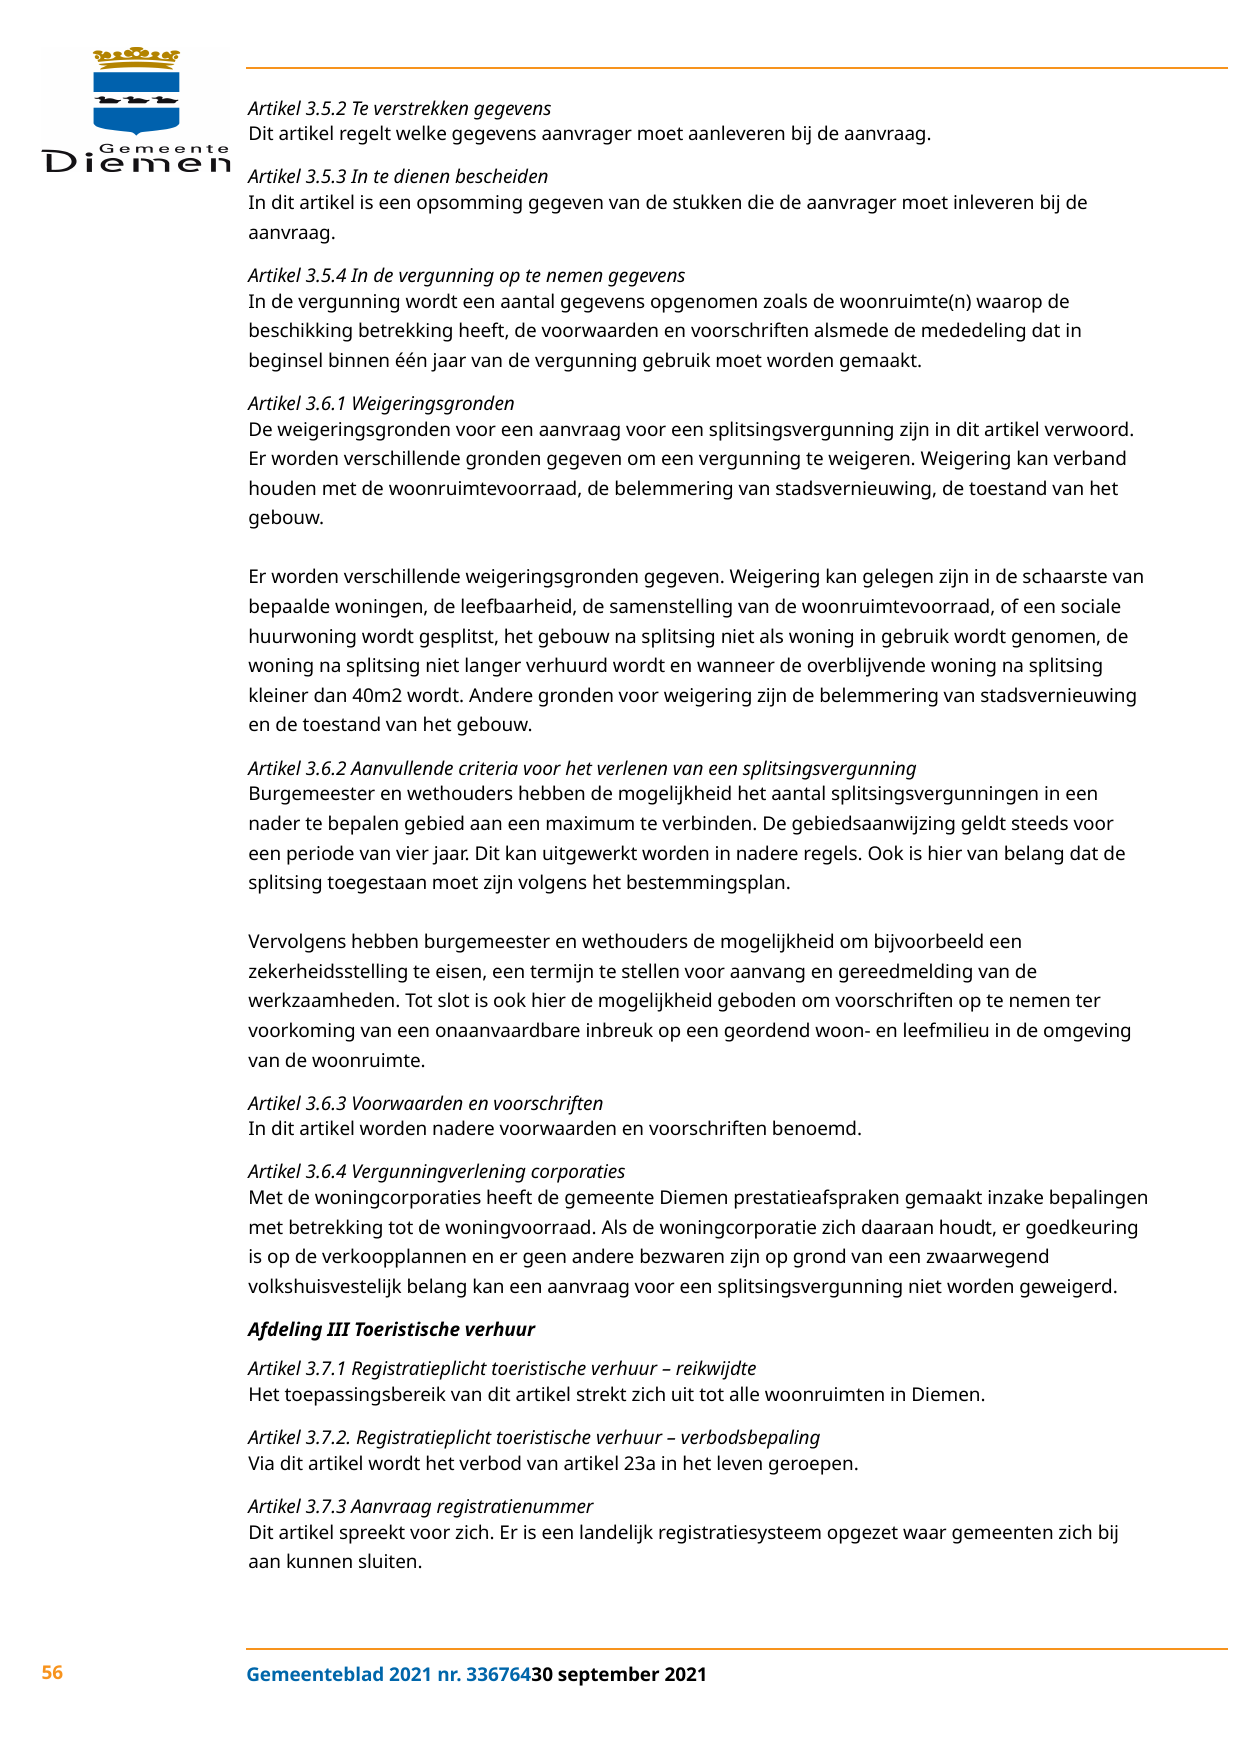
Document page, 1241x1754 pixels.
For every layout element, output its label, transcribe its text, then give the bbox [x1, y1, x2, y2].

text In de vergunning wordt een aantal gegevens opgenomen zoals de woonruimte(n) waarop de beschikking betrekking heeft, de voorwaarden en voorschriften alsmede de mededeling dat in beginsel binnen één jaar van de vergunning gebruik moet worden gemaakt. [248, 288, 1152, 373]
text De weigeringsgronden voor een aanvraag voor een splitsingsvergunning zijn in dit artikel verwoord. Er worden verschillende gronden gegeven om een vergunning te weigeren. Weigering kan verband houden met de woonruimtevoorraad, de belemmering van stadsvernieuwing, de toestand van het gebouw. [248, 416, 1152, 530]
text Burgemeester en wethouders hebben de mogelijkheid het aantal splitsingsvergunningen in een nader te bepalen gebied aan een maximum te verbinden. De gebiedsaanwijzing geldt steeds voor een periode van vier jaar. Dit kan uitgewerkt worden in nadere regels. Ook is hier van belang dat de splitsing toegestaan moet zijn volgens het bestemmingsplan. [248, 781, 1152, 895]
text Artikel 3.7.1 Registratieplicht toeristische verhuur – reikwijdte [248, 1356, 1152, 1381]
text Afdeling III Toeristische verhuur [248, 1316, 1152, 1342]
text Artikel 3.6.3 Voorwaarden en voorschriften [248, 1090, 1152, 1116]
text Artikel 3.6.1 Weigeringsgronden [248, 390, 1152, 416]
text Vervolgens hebben burgemeester en wethouders de mogelijkheid om bijvoorbeeld een zekerheidsstelling te eisen, een termijn te stellen voor aanvang en gereedmelding van de werkzaamheden. Tot slot is ook hier de mogelijkheid geboden om voorschriften op te nemen ter voorkoming van een onaanvaardbare inbreuk op een geordend woon- en leefmilieu in de omgeving van de woonruimte. [248, 928, 1152, 1072]
text Artikel 3.7.3 Aanvraag registratienummer [248, 1493, 1152, 1519]
text Er worden verschillende weigeringsgronden gegeven. Weigering kan gelegen zijn in de schaarste van bepaalde woningen, de leefbaarheid, de samenstelling van de woonruimtevoorraad, of een sociale huurwoning wordt gesplitst, het gebouw na splitsing niet als woning in gebruik wordt genomen, de woning na splitsing niet langer verhuurd wordt en wanneer de overblijvende woning na splitsing kleiner dan 40m2 wordt. Andere gronden voor weigering zijn de belemmering van stadsvernieuwing en de toestand van het gebouw. [248, 564, 1152, 737]
text Met de woningcorporaties heeft de gemeente Diemen prestatieafspraken gemaakt inzake bepalingen met betrekking tot de woningvoorraad. Als de woningcorporatie zich daaraan houdt, er goedkeuring is op de verkoopplannen en er geen andere bezwaren zijn op grond van een zwaarwegend volkshuisvestelijk belang kan een aanvraag voor een splitsingsvergunning niet worden geweigerd. [248, 1184, 1152, 1299]
text Het toepassingsbereik van dit artikel strekt zich uit tot alle woonruimten in Diemen. [248, 1381, 1152, 1407]
picture [41, 47, 231, 172]
text Artikel 3.5.4 In de vergunning op te nemen gegevens [248, 262, 1152, 288]
text In dit artikel worden nadere voorwaarden en voorschriften benoemd. [248, 1116, 1152, 1141]
text Artikel 3.6.2 Aanvullende criteria voor het verlenen van een splitsingsvergunning [248, 755, 1152, 781]
text In dit artikel is een opsomming gegeven van de stukken die de aanvrager moet inleveren bij de aanvraag. [248, 189, 1152, 245]
text Via dit artikel wordt het verbod van artikel 23a in het leven geroepen. [248, 1450, 1152, 1476]
text Artikel 3.5.3 In te dienen bescheiden [248, 164, 1152, 189]
text Dit artikel spreekt voor zich. Er is een landelijk registratiesysteem opgezet waar gemeenten zich bij aan kunnen sluiten. [248, 1519, 1152, 1574]
text Artikel 3.5.2 Te verstrekken gegevens [248, 95, 1152, 121]
text Dit artikel regelt welke gegevens aanvrager moet aanleveren bij de aanvraag. [248, 121, 1152, 146]
text Artikel 3.6.4 Vergunningverlening corporaties [248, 1159, 1152, 1184]
text Artikel 3.7.2. Registratieplicht toeristische verhuur – verbodsbepaling [248, 1424, 1152, 1450]
